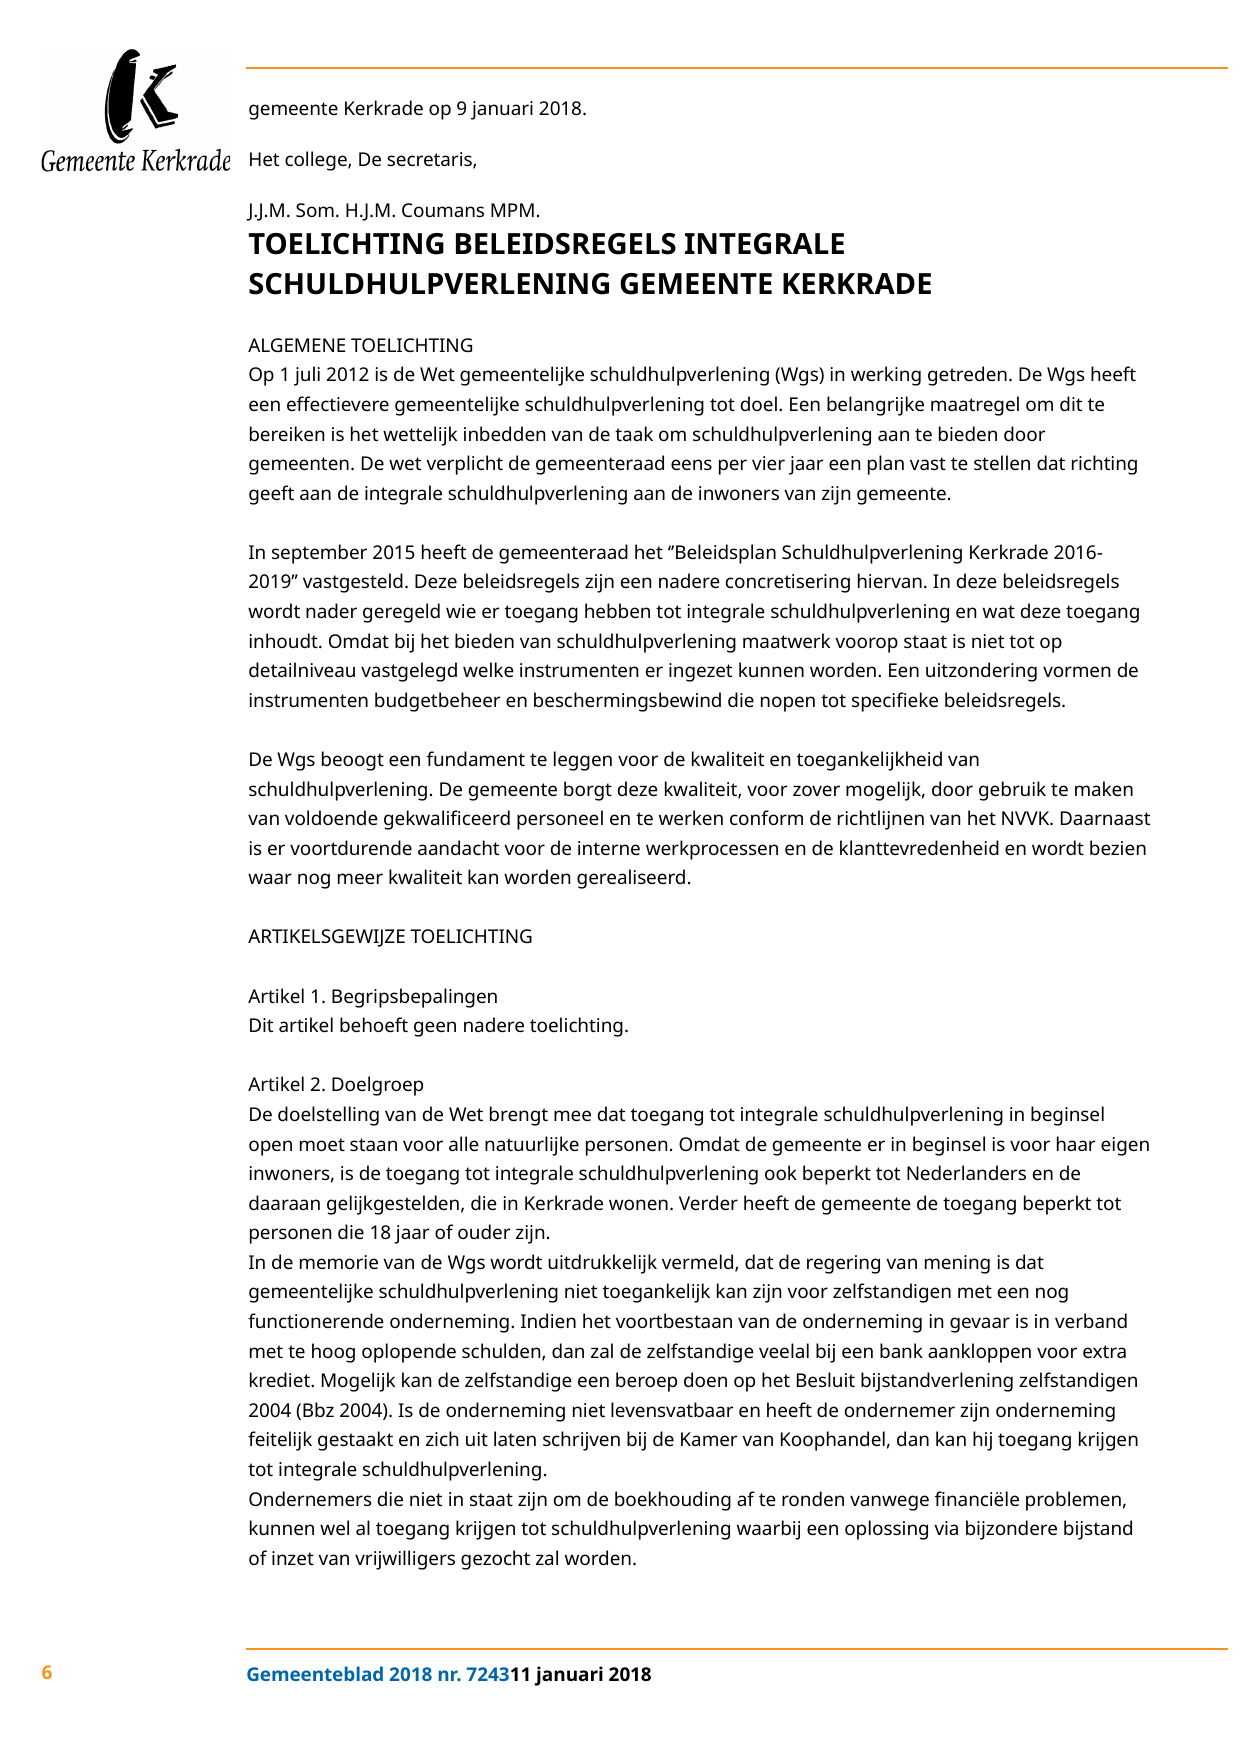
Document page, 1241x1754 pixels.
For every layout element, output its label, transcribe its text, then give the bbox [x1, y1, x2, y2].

text Ondernemers die niet in staat zijn om de boekhouding af te ronden vanwege financiële problemen, kunnen wel al toegang krijgen tot schuldhulpverlening waarbij een oplossing via bijzondere bijstand of inzet van vrijwilligers gezocht zal worden. [248, 1486, 1152, 1571]
text De doelstelling van de Wet brengt mee dat toegang tot integrale schuldhulpverlening in beginsel open moet staan voor alle natuurlijke personen. Omdat de gemeente er in beginsel is voor haar eigen inwoners, is de toegang tot integrale schuldhulpverlening ook beperkt tot Nederlanders en de daaraan gelijkgestelden, die in Kerkrade wonen. Verder heeft de gemeente de toegang beperkt tot personen die 18 jaar of ouder zijn. [248, 1101, 1152, 1245]
text In de memorie van de Wgs wordt uitdrukkelijk vermeld, dat de regering van mening is dat gemeentelijke schuldhulpverlening niet toegankelijk kan zijn voor zelfstandigen met een nog functionerende onderneming. Indien het voortbestaan van de onderneming in gevaar is in verband met te hoog oplopende schulden, dan zal de zelfstandige veelal bij een bank aankloppen voor extra krediet. Mogelijk kan de zelfstandige een beroep doen op het Besluit bijstandverlening zelfstandigen 2004 (Bbz 2004). Is de onderneming niet levensvatbaar en heeft de ondernemer zijn onderneming feitelijk gestaakt en zich uit laten schrijven bij de Kamer van Koophandel, dan kan hij toegang krijgen tot integrale schuldhulpverlening. [248, 1249, 1152, 1482]
text ALGEMENE TOELICHTING [248, 332, 1152, 358]
text J.J.M. Som. H.J.M. Coumans MPM. [248, 198, 1152, 223]
text Dit artikel behoeft geen nadere toelichting. [248, 1012, 1152, 1038]
text De Wgs beoogt een fundament te leggen voor de kwaliteit en toegankelijkheid van schuldhulpverlening. De gemeente borgt deze kwaliteit, voor zover mogelijk, door gebruik te maken van voldoende gekwalificeerd personeel en te werken conform de richtlijnen van het NVVK. Daarnaast is er voortdurende aandacht voor de interne werkprocessen en de klanttevredenheid en wordt bezien waar nog meer kwaliteit kan worden gerealiseerd. [248, 746, 1152, 890]
text ARTIKELSGEWIJZE TOELICHTING [248, 924, 1152, 949]
text In september 2015 heeft de gemeenteraad het ‘’Beleidsplan Schuldhulpverlening Kerkrade 2016-2019’’ vastgesteld. Deze beleidsregels zijn een nadere concretisering hiervan. In deze beleidsregels wordt nader geregeld wie er toegang hebben tot integrale schuldhulpverlening en wat deze toegang inhoudt. Omdat bij het bieden van schuldhulpverlening maatwerk voorop staat is niet tot op detailniveau vastgelegd welke instrumenten er ingezet kunnen worden. Een uitzondering vormen de instrumenten budgetbeheer en beschermingsbewind die nopen tot specifieke beleidsregels. [248, 539, 1152, 713]
text TOELICHTING BELEIDSREGELS INTEGRALE SCHULDHULPVERLENING GEMEENTE KERKRADE [248, 223, 1152, 303]
text Artikel 1. Begripsbepalingen [248, 983, 1152, 1008]
text Het college, De secretaris, [248, 146, 1152, 172]
text Op 1 juli 2012 is de Wet gemeentelijke schuldhulpverlening (Wgs) in werking getreden. De Wgs heeft een effectievere gemeentelijke schuldhulpverlening tot doel. Een belangrijke maatregel om dit te bereiken is het wettelijk inbedden van de taak om schuldhulpverlening aan te bieden door gemeenten. De wet verplicht de gemeenteraad eens per vier jaar een plan vast te stellen dat richting geeft aan de integrale schuldhulpverlening aan de inwoners van zijn gemeente. [248, 362, 1152, 506]
picture [41, 47, 231, 172]
text Artikel 2. Doelgroep [248, 1072, 1152, 1097]
text gemeente Kerkrade op 9 januari 2018. [248, 95, 1152, 121]
